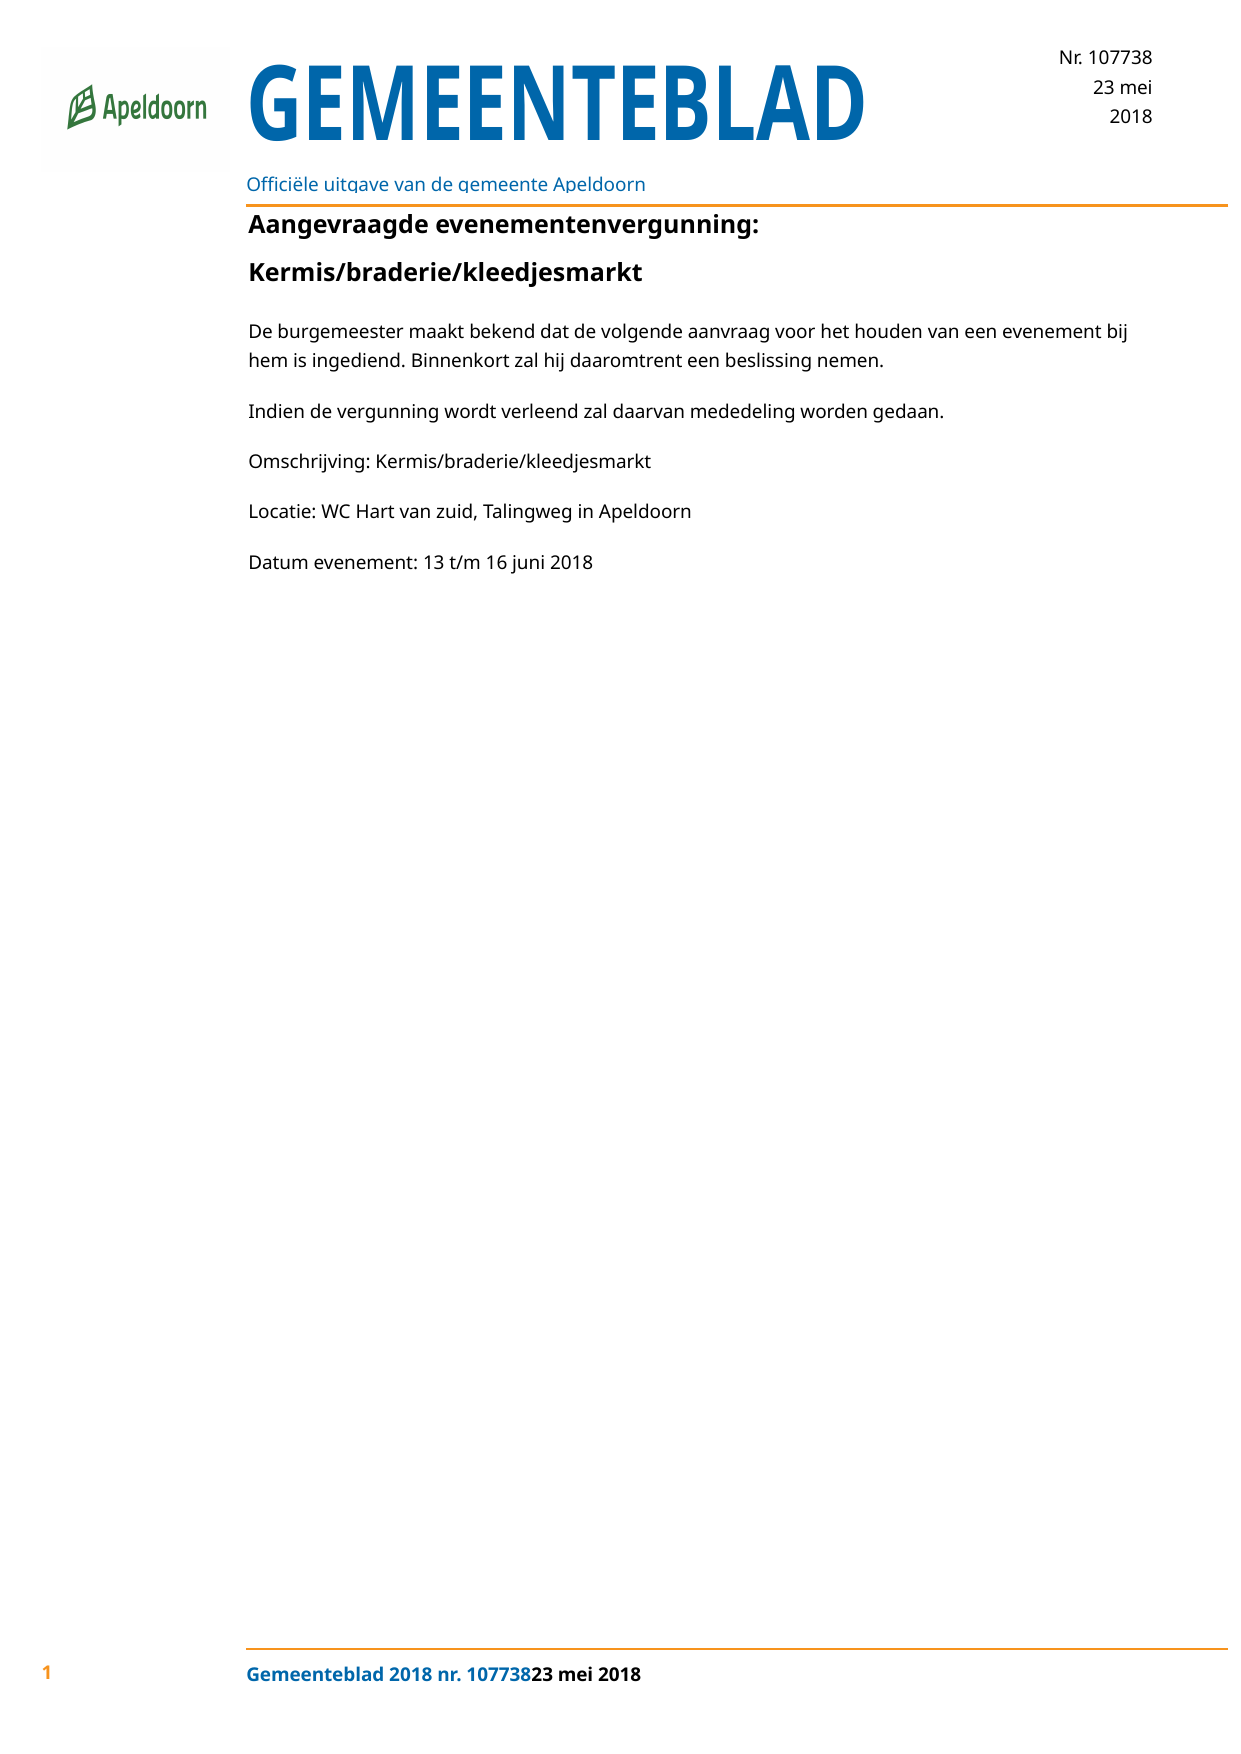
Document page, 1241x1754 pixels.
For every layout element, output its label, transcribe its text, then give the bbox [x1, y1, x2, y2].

text De burgemeester maakt bekend dat de volgende aanvraag voor het houden van een evenement bij hem is ingediend. Binnenkort zal hij daaromtrent een beslissing nemen. [248, 318, 1152, 373]
text Omschrijving: Kermis/braderie/kleedjesmarkt [248, 448, 1152, 474]
text Indien de vergunning wordt verleend zal daarvan mededeling worden gedaan. [248, 398, 1152, 424]
text Aangevraagde evenementenvergunning: Kermis/braderie/kleedjesmarkt [248, 207, 1152, 288]
text Locatie: WC Hart van zuid, Talingweg in Apeldoorn [248, 499, 1152, 524]
text Datum evenement: 13 t/m 16 juni 2018 [248, 549, 1152, 575]
picture [41, 47, 231, 172]
